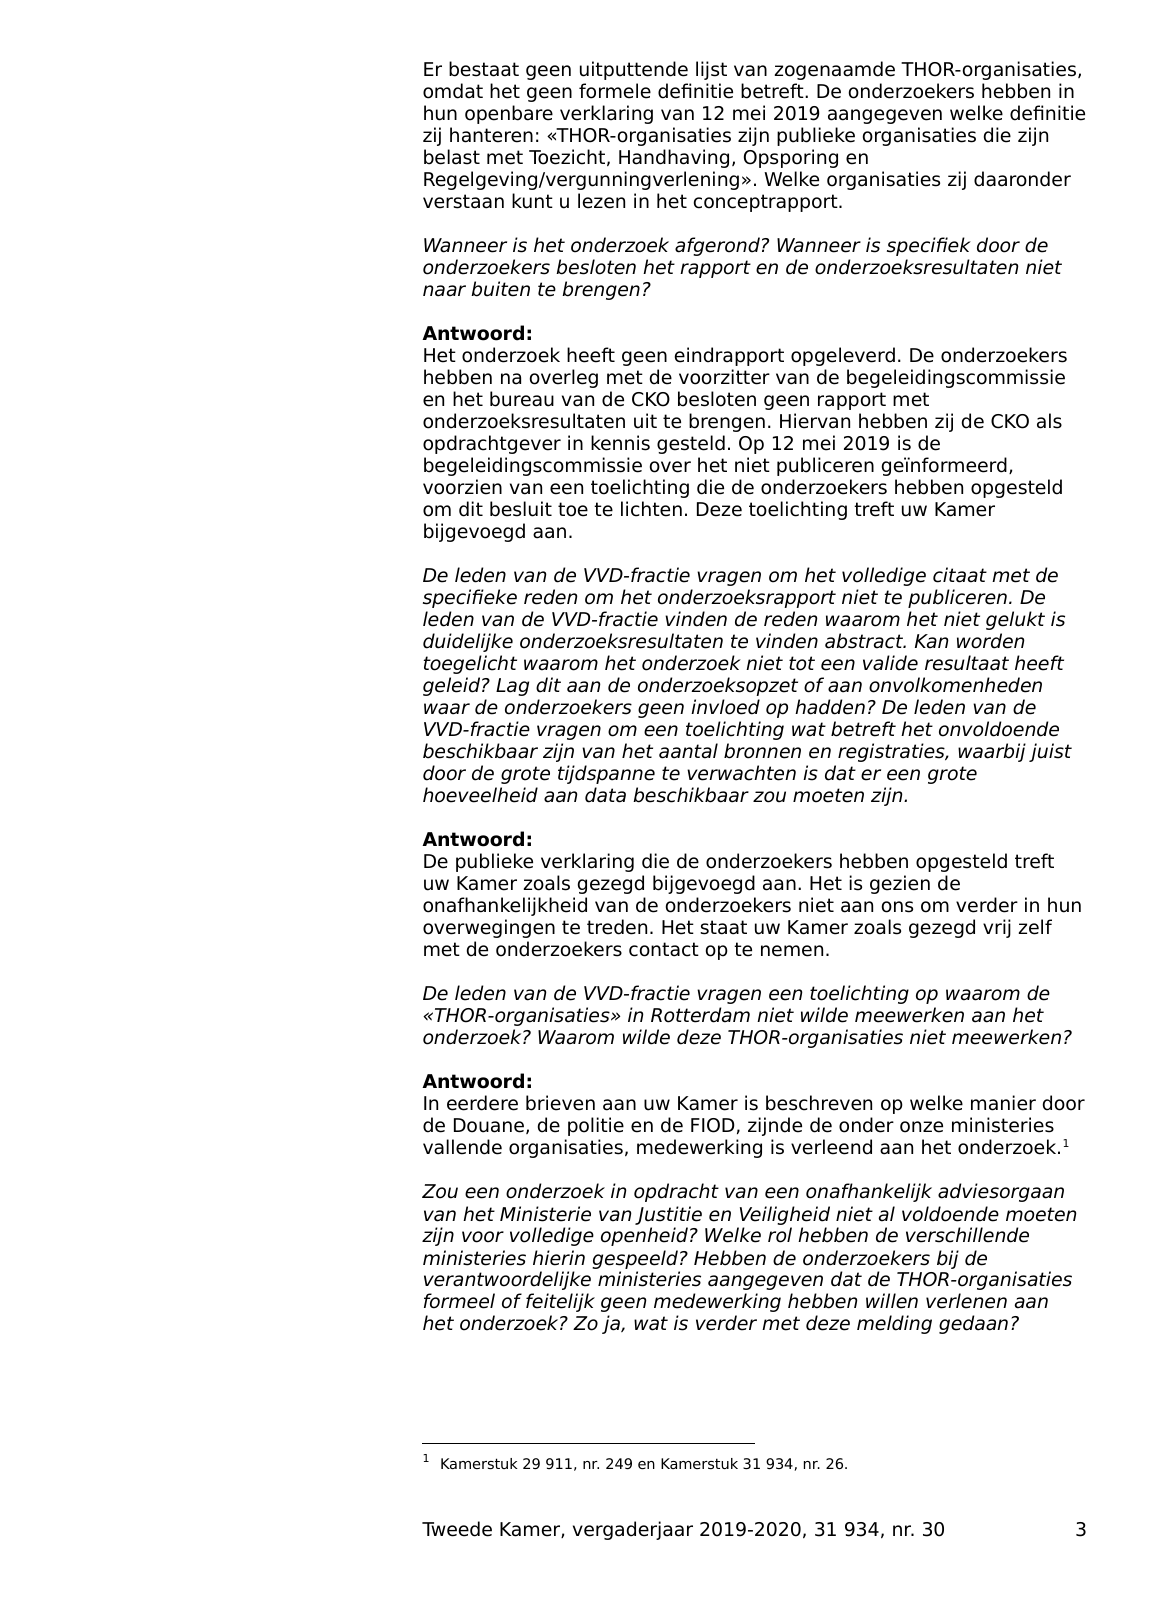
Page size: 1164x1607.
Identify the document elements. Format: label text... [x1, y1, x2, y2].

text Zou een onderzoek in opdracht van een onafhankelijk adviesorgaan van het Ministerie van Justitie en Veiligheid niet al voldoende moeten zijn voor volledige openheid? Welke rol hebben de verschillende ministeries hierin gespeeld? Hebben de onderzoekers bij de verantwoordelijke ministeries aangegeven dat de THOR-organisaties formeel of feitelijk geen medewerking hebben willen verlenen aan het onderzoek? Zo ja, wat is verder met deze melding gedaan? [422, 1181, 1087, 1335]
text Er bestaat geen uitputtende lijst van zogenaamde THOR-organisaties, omdat het geen formele definitie betreft. De onderzoekers hebben in hun openbare verklaring van 12 mei 2019 aangegeven welke definitie zij hanteren: «THOR-organisaties zijn publieke organisaties die zijn belast met Toezicht, Handhaving, Opsporing en Regelgeving/vergunningverlening». Welke organisaties zij daaronder verstaan kunt u lezen in het conceptrapport. [422, 59, 1087, 213]
text Het onderzoek heeft geen eindrapport opgeleverd. De onderzoekers hebben na overleg met de voorzitter van de begeleidingscommissie en het bureau van de CKO besloten geen rapport met onderzoeksresultaten uit te brengen. Hiervan hebben zij de CKO als opdrachtgever in kennis gesteld. Op 12 mei 2019 is de begeleidingscommissie over het niet publiceren geïnformeerd, voorzien van een toelichting die de onderzoekers hebben opgesteld om dit besluit toe te lichten. Deze toelichting treft uw Kamer bijgevoegd aan. [422, 345, 1087, 543]
subtitle Antwoord: [422, 323, 1087, 345]
text Wanneer is het onderzoek afgerond? Wanneer is specifiek door de onderzoekers besloten het rapport en de onderzoeksresultaten niet naar buiten te brengen? [422, 235, 1087, 301]
text De leden van de VVD-fractie vragen om het volledige citaat met de specifieke reden om het onderzoeksrapport niet te publiceren. De leden van de VVD-fractie vinden de reden waarom het niet gelukt is duidelijke onderzoeksresultaten te vinden abstract. Kan worden toegelicht waarom het onderzoek niet tot een valide resultaat heeft geleid? Lag dit aan de onderzoeksopzet of aan onvolkomenheden waar de onderzoekers geen invloed op hadden? De leden van de VVD-fractie vragen om een toelichting wat betreft het onvoldoende beschikbaar zijn van het aantal bronnen en registraties, waarbij juist door de grote tijdspanne te verwachten is dat er een grote hoeveelheid aan data beschikbaar zou moeten zijn. [422, 565, 1087, 807]
subtitle Antwoord: [422, 1071, 1087, 1093]
subtitle Antwoord: [422, 829, 1087, 851]
text In eerdere brieven aan uw Kamer is beschreven op welke manier door de Douane, de politie en de FIOD, zijnde de onder onze ministeries vallende organisaties, medewerking is verleend aan het onderzoek. [422, 1093, 1087, 1159]
text Kamerstuk 29 911, nr. 249 en Kamerstuk 31 934, nr. 26. [422, 1452, 1087, 1474]
text De leden van de VVD-fractie vragen een toelichting op waarom de «THOR-organisaties» in Rotterdam niet wilde meewerken aan het onderzoek? Waarom wilde deze THOR-organisaties niet meewerken? [422, 983, 1087, 1049]
text De publieke verklaring die de onderzoekers hebben opgesteld treft uw Kamer zoals gezegd bijgevoegd aan. Het is gezien de onafhankelijkheid van de onderzoekers niet aan ons om verder in hun overwegingen te treden. Het staat uw Kamer zoals gezegd vrij zelf met de onderzoekers contact op te nemen. [422, 851, 1087, 961]
